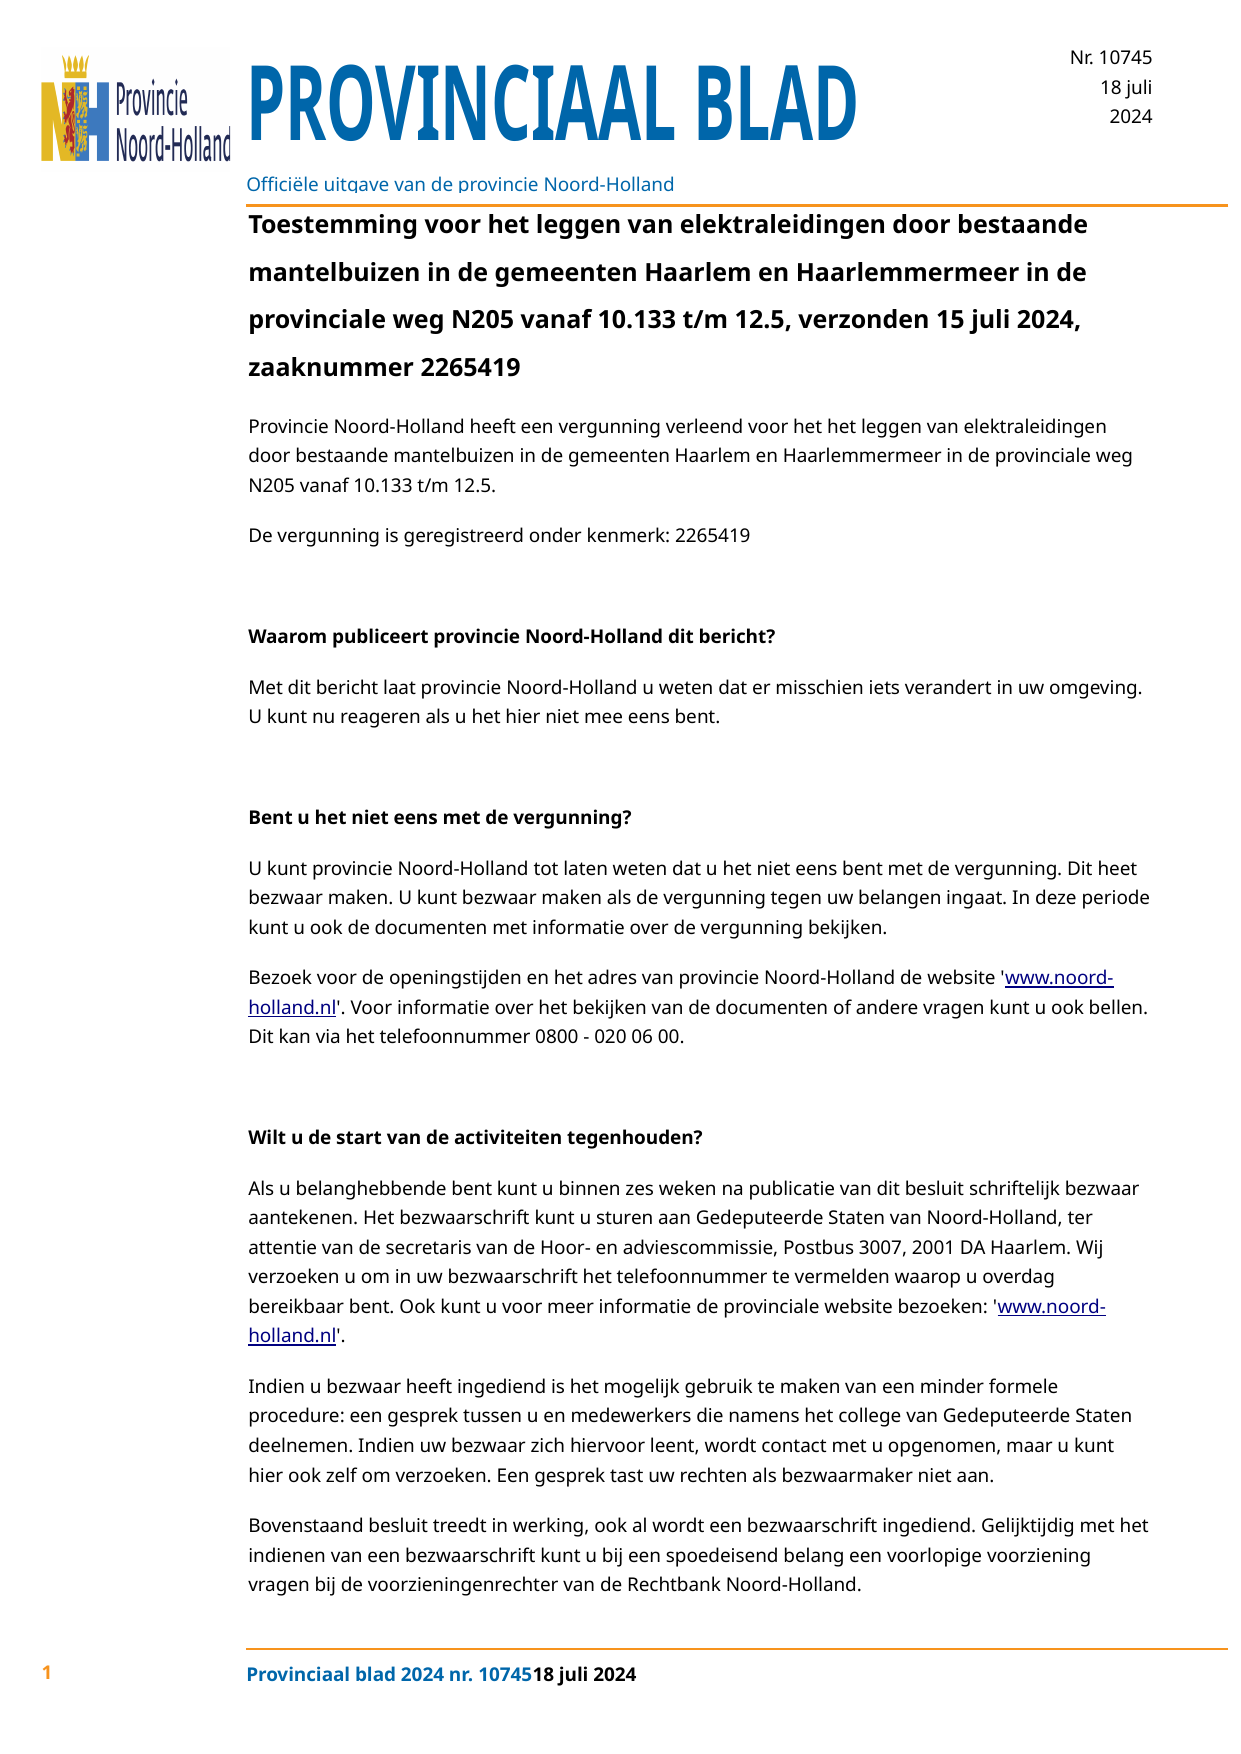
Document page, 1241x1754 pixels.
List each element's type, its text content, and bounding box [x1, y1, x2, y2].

text Provincie Noord-Holland heeft een vergunning verleend voor het het leggen van elektraleidingen door bestaande mantelbuizen in de gemeenten Haarlem en Haarlemmermeer in de provinciale weg N205 vanaf 10.133 t/m 12.5. [248, 413, 1152, 498]
text Toestemming voor het leggen van elektraleidingen door bestaande mantelbuizen in de gemeenten Haarlem en Haarlemmermeer in de provinciale weg N205 vanaf 10.133 t/m 12.5, verzonden 15 juli 2024, zaaknummer 2265419 [248, 207, 1152, 384]
text Als u belanghebbende bent kunt u binnen zes weken na publicatie van dit besluit schriftelijk bezwaar aantekenen. Het bezwaarschrift kunt u sturen aan Gedeputeerde Staten van Noord-Holland, ter attentie van de secretaris van de Hoor- en adviescommissie, Postbus 3007, 2001 DA Haarlem. Wij verzoeken u om in uw bezwaarschrift het telefoonnummer te vermelden waarop u overdag bereikbaar bent. Ook kunt u voor meer informatie de provinciale website bezoeken: 'www.noord-holland.nl'. [248, 1175, 1152, 1348]
picture [41, 47, 231, 172]
text Indien u bezwaar heeft ingediend is het mogelijk gebruik te maken van een minder formele procedure: een gesprek tussen u en medewerkers die namens het college van Gedeputeerde Staten deelnemen. Indien uw bezwaar zich hiervoor leent, wordt contact met u opgenomen, maar u kunt hier ook zelf om verzoeken. Een gesprek tast uw rechten als bezwaarmaker niet aan. [248, 1373, 1152, 1488]
text Bezoek voor de openingstijden en het adres van provincie Noord-Holland de website 'www.noord-holland.nl'. Voor informatie over het bekijken van de documenten of andere vragen kunt u ook bellen. Dit kan via het telefoonnummer 0800 - 020 06 00. [248, 964, 1152, 1049]
text Met dit bericht laat provincie Noord-Holland u weten dat er misschien iets verandert in uw omgeving. U kunt nu reageren als u het hier niet mee eens bent. [248, 674, 1152, 729]
text De vergunning is geregistreerd onder kenmerk: 2265419 [248, 523, 1152, 548]
text U kunt provincie Noord-Holland tot laten weten dat u het niet eens bent met de vergunning. Dit heet bezwaar maken. U kunt bezwaar maken als de vergunning tegen uw belangen ingaat. In deze periode kunt u ook de documenten met informatie over de vergunning bekijken. [248, 855, 1152, 940]
text Waarom publiceert provincie Noord-Holland dit bericht? [248, 623, 1152, 649]
text Bovenstaand besluit treedt in werking, ook al wordt een bezwaarschrift ingediend. Gelijktijdig met het indienen van een bezwaarschrift kunt u bij een spoedeisend belang een voorlopige voorziening vragen bij de voorzieningenrechter van de Rechtbank Noord-Holland. [248, 1512, 1152, 1597]
text Bent u het niet eens met de vergunning? [248, 804, 1152, 830]
text Wilt u de start van de activiteiten tegenhouden? [248, 1124, 1152, 1150]
